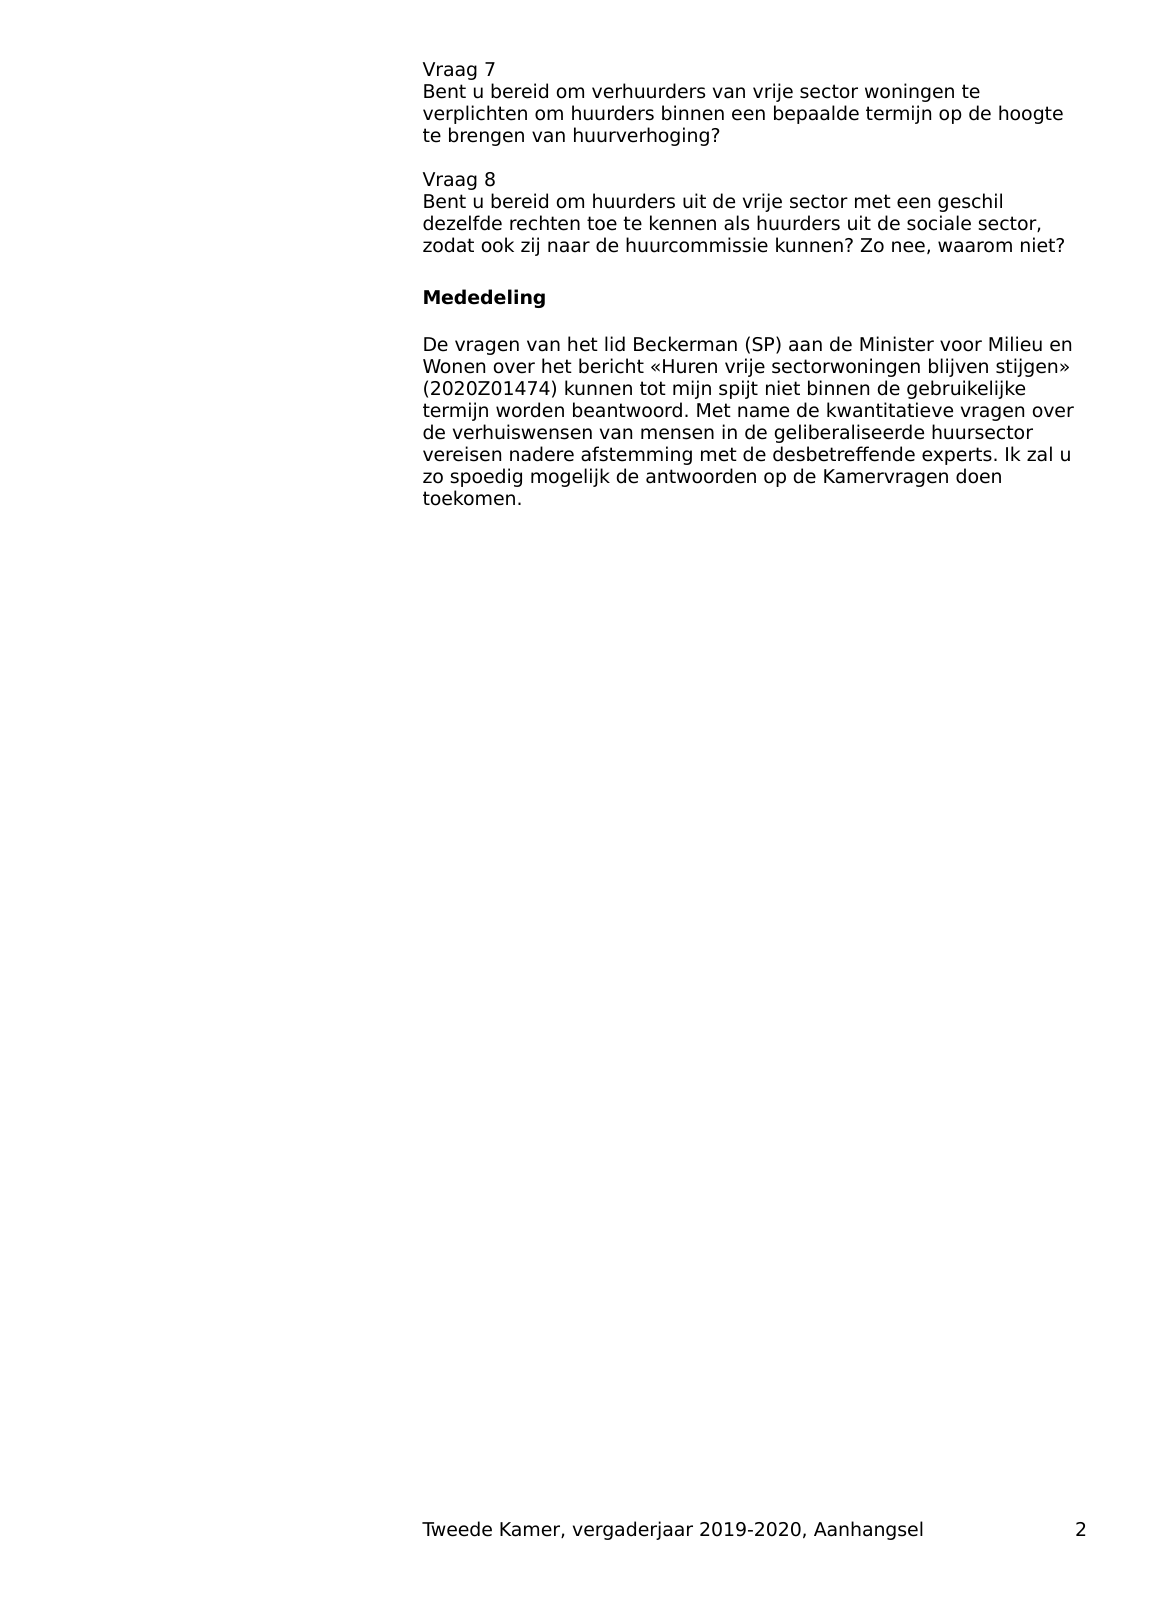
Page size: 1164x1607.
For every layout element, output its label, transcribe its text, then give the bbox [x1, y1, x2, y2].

text De vragen van het lid Beckerman (SP) aan de Minister voor Milieu en Wonen over het bericht «Huren vrije sectorwoningen blijven stijgen» (2020Z01474) kunnen tot mijn spijt niet binnen de gebruikelijke termijn worden beantwoord. Met name de kwantitatieve vragen over de verhuiswensen van mensen in de geliberaliseerde huursector vereisen nadere afstemming met de desbetreffende experts. Ik zal u zo spoedig mogelijk de antwoorden op de Kamervragen doen toekomen. [422, 334, 1087, 510]
text Bent u bereid om huurders uit de vrije sector met een geschil dezelfde rechten toe te kennen als huurders uit de sociale sector, zodat ook zij naar de huurcommissie kunnen? Zo nee, waarom niet? [422, 191, 1087, 257]
text Bent u bereid om verhuurders van vrije sector woningen te verplichten om huurders binnen een bepaalde termijn op de hoogte te brengen van huurverhoging? [422, 81, 1087, 147]
subtitle Mededeling [422, 287, 1087, 309]
text Vraag 8 [422, 169, 1087, 191]
text Vraag 7 [422, 59, 1087, 81]
